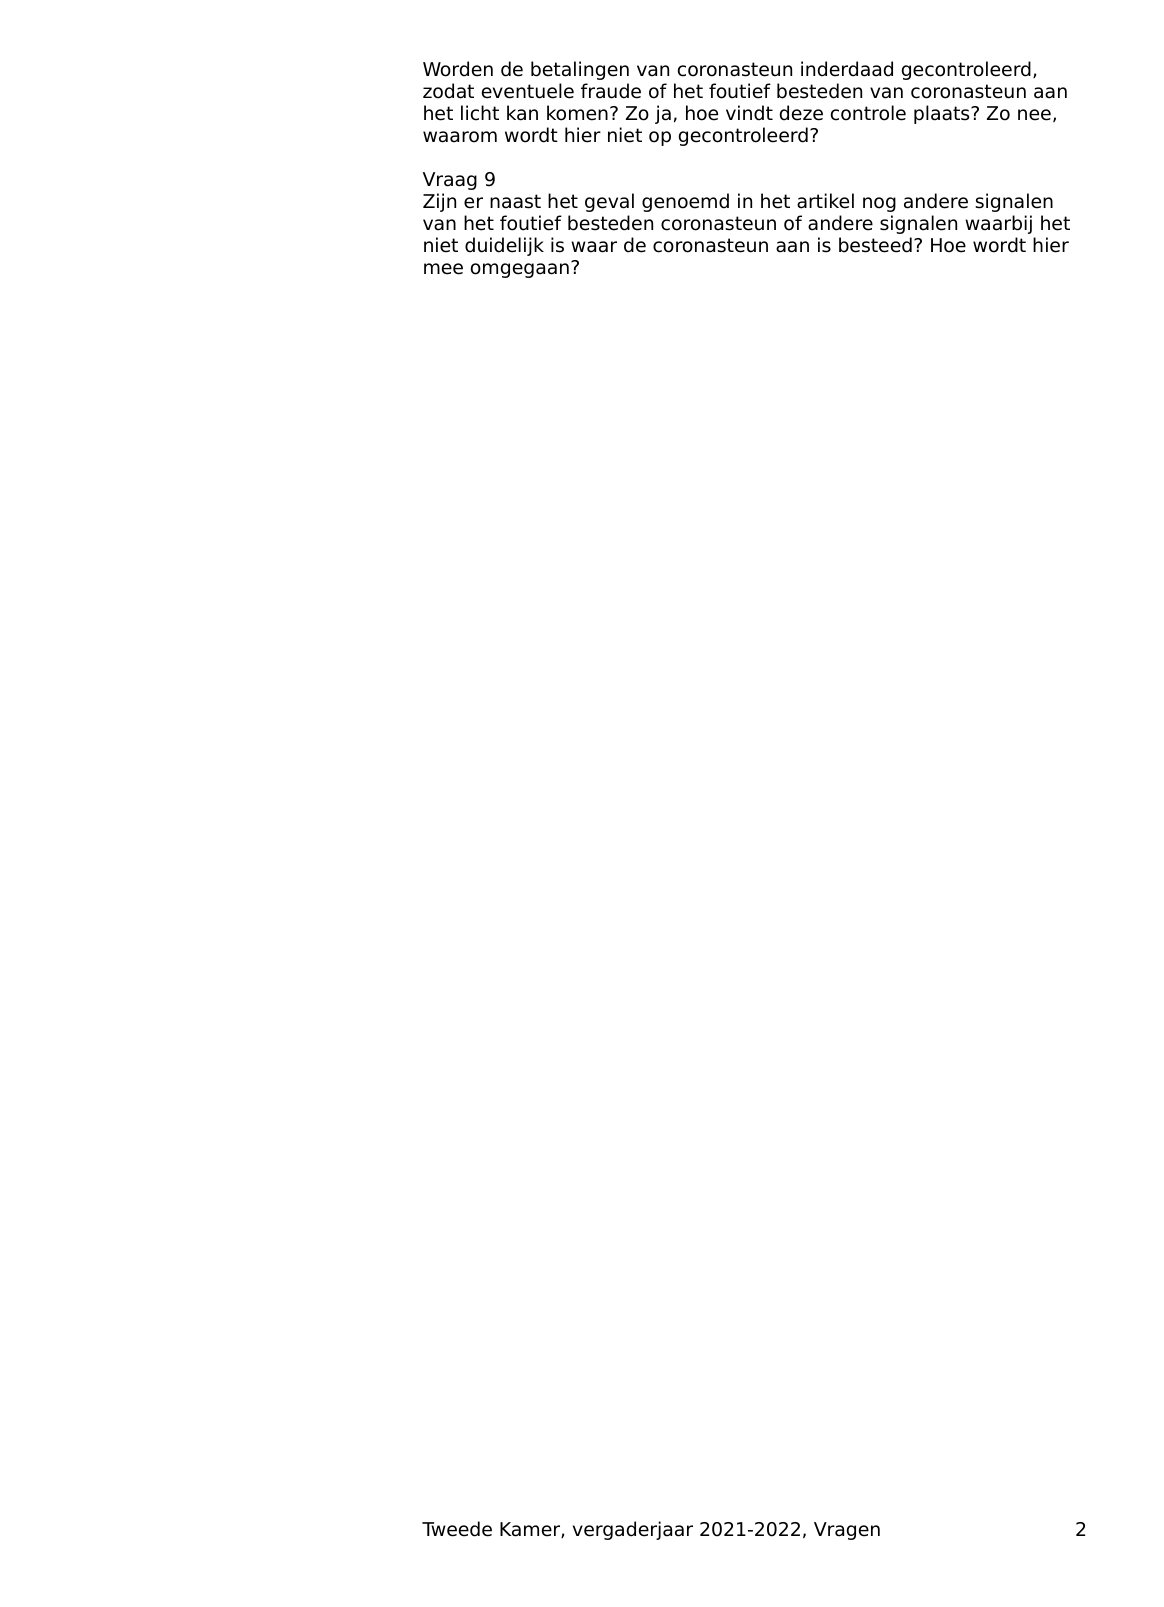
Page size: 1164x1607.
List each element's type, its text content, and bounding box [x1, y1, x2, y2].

text Zijn er naast het geval genoemd in het artikel nog andere signalen van het foutief besteden coronasteun of andere signalen waarbij het niet duidelijk is waar de coronasteun aan is besteed? Hoe wordt hier mee omgegaan? [422, 191, 1087, 279]
text Vraag 9 [422, 169, 1087, 191]
text Worden de betalingen van coronasteun inderdaad gecontroleerd, zodat eventuele fraude of het foutief besteden van coronasteun aan het licht kan komen? Zo ja, hoe vindt deze controle plaats? Zo nee, waarom wordt hier niet op gecontroleerd? [422, 59, 1087, 147]
